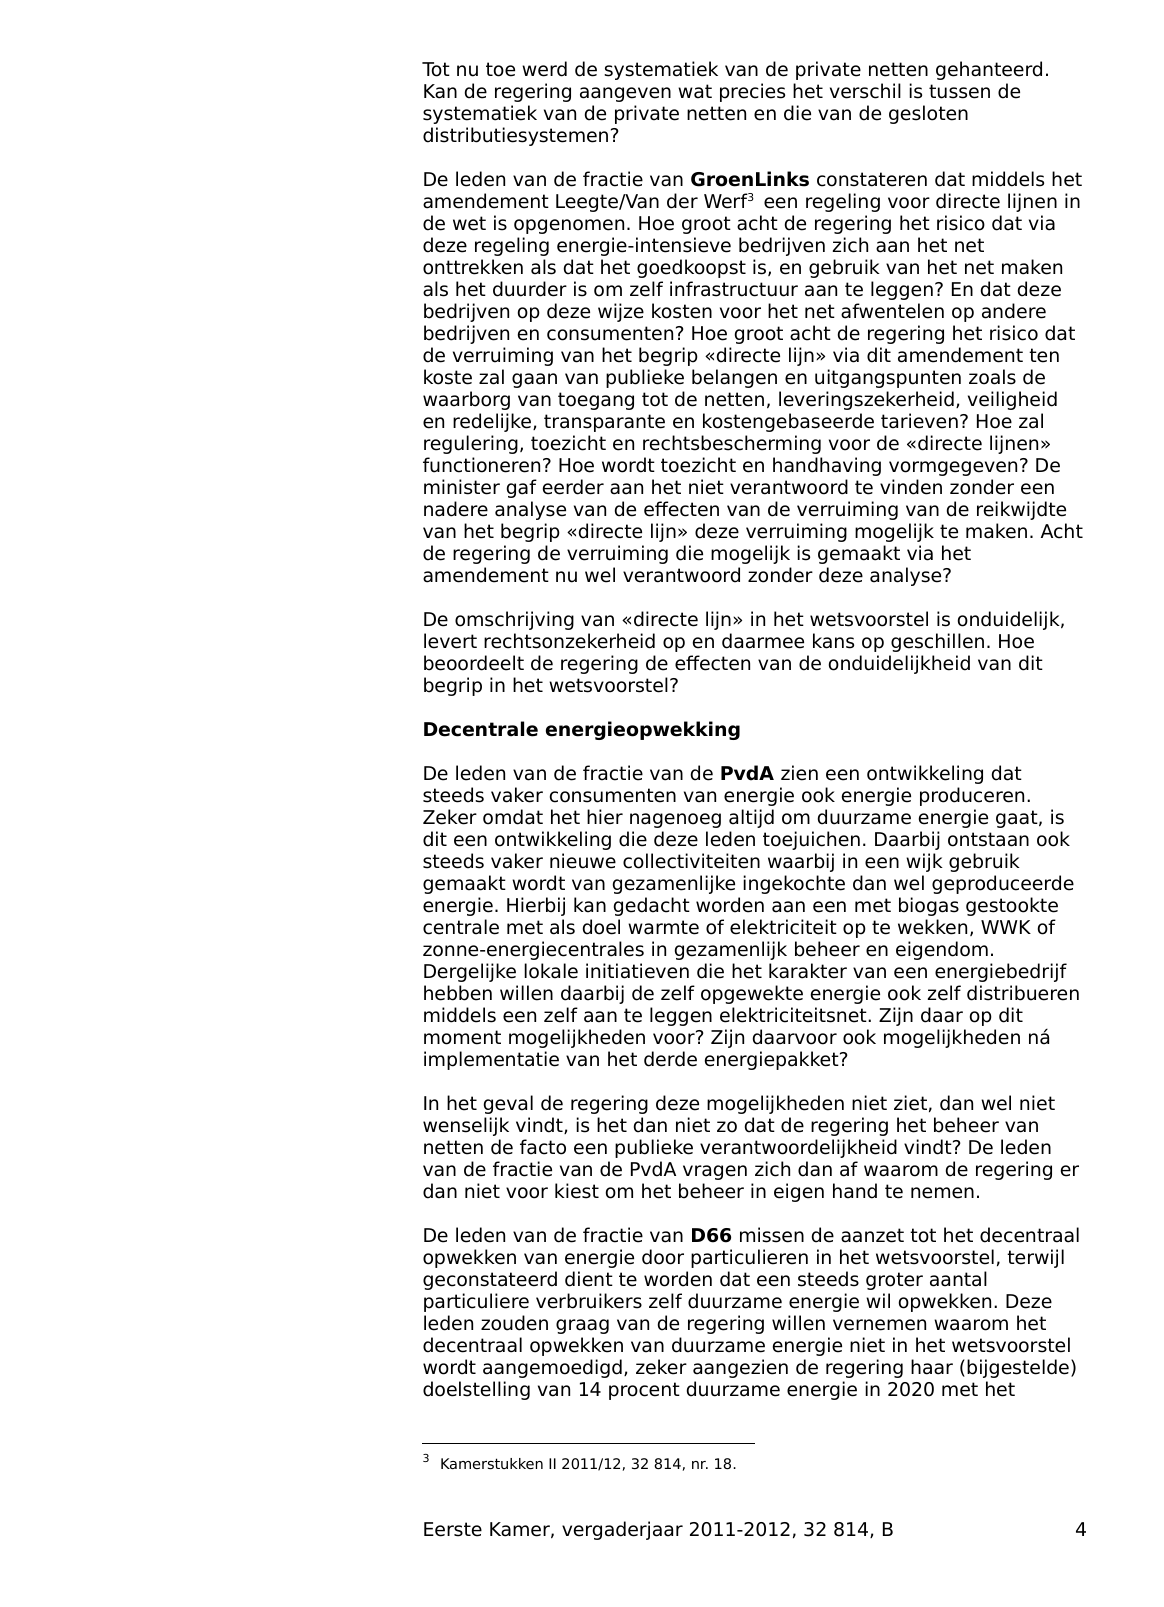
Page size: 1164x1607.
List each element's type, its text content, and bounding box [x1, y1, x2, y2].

text De omschrijving van «directe lijn» in het wetsvoorstel is onduidelijk, levert rechtsonzekerheid op en daarmee kans op geschillen. Hoe beoordeelt de regering de effecten van de onduidelijkheid van dit begrip in het wetsvoorstel? [422, 609, 1087, 697]
text Tot nu toe werd de systematiek van de private netten gehanteerd. Kan de regering aangeven wat precies het verschil is tussen de systematiek van de private netten en die van de gesloten distributiesystemen? [422, 59, 1087, 147]
subtitle Decentrale energieopwekking [422, 719, 1087, 741]
text De leden van de fractie van GroenLinks constateren dat middels het amendement Leegte/Van der Werf een regeling voor directe lijnen in de wet is opgenomen. Hoe groot acht de regering het risico dat via deze regeling energie-intensieve bedrijven zich aan het net onttrekken als dat het goedkoopst is, en gebruik van het net maken als het duurder is om zelf infrastructuur aan te leggen? En dat deze bedrijven op deze wijze kosten voor het net afwentelen op andere bedrijven en consumenten? Hoe groot acht de regering het risico dat de verruiming van het begrip «directe lijn» via dit amendement ten koste zal gaan van publieke belangen en uitgangspunten zoals de waarborg van toegang tot de netten, leveringszekerheid, veiligheid en redelijke, transparante en kostengebaseerde tarieven? Hoe zal regulering, toezicht en rechtsbescherming voor de «directe lijnen» functioneren? Hoe wordt toezicht en handhaving vormgegeven? De minister gaf eerder aan het niet verantwoord te vinden zonder een nadere analyse van de effecten van de verruiming van de reikwijdte van het begrip «directe lijn» deze verruiming mogelijk te maken. Acht de regering de verruiming die mogelijk is gemaakt via het amendement nu wel verantwoord zonder deze analyse? [422, 169, 1087, 587]
text De leden van de fractie van D66 missen de aanzet tot het decentraal opwekken van energie door particulieren in het wetsvoorstel, terwijl geconstateerd dient te worden dat een steeds groter aantal particuliere verbruikers zelf duurzame energie wil opwekken. Deze leden zouden graag van de regering willen vernemen waarom het decentraal opwekken van duurzame energie niet in het wetsvoorstel wordt aangemoedigd, zeker aangezien de regering haar (bijgestelde) doelstelling van 14 procent duurzame energie in 2020 met het [422, 1225, 1087, 1401]
text In het geval de regering deze mogelijkheden niet ziet, dan wel niet wenselijk vindt, is het dan niet zo dat de regering het beheer van netten de facto een publieke verantwoordelijkheid vindt? De leden van de fractie van de PvdA vragen zich dan af waarom de regering er dan niet voor kiest om het beheer in eigen hand te nemen. [422, 1093, 1087, 1203]
text De leden van de fractie van de PvdA zien een ontwikkeling dat steeds vaker consumenten van energie ook energie produceren. Zeker omdat het hier nagenoeg altijd om duurzame energie gaat, is dit een ontwikkeling die deze leden toejuichen. Daarbij ontstaan ook steeds vaker nieuwe collectiviteiten waarbij in een wijk gebruik gemaakt wordt van gezamenlijke ingekochte dan wel geproduceerde energie. Hierbij kan gedacht worden aan een met biogas gestookte centrale met als doel warmte of elektriciteit op te wekken, WWK of zonne-energiecentrales in gezamenlijk beheer en eigendom. Dergelijke lokale initiatieven die het karakter van een energiebedrijf hebben willen daarbij de zelf opgewekte energie ook zelf distribueren middels een zelf aan te leggen elektriciteitsnet. Zijn daar op dit moment mogelijkheden voor? Zijn daarvoor ook mogelijkheden ná implementatie van het derde energiepakket? [422, 763, 1087, 1071]
text Kamerstukken II 2011/12, 32 814, nr. 18. [422, 1452, 1087, 1474]
